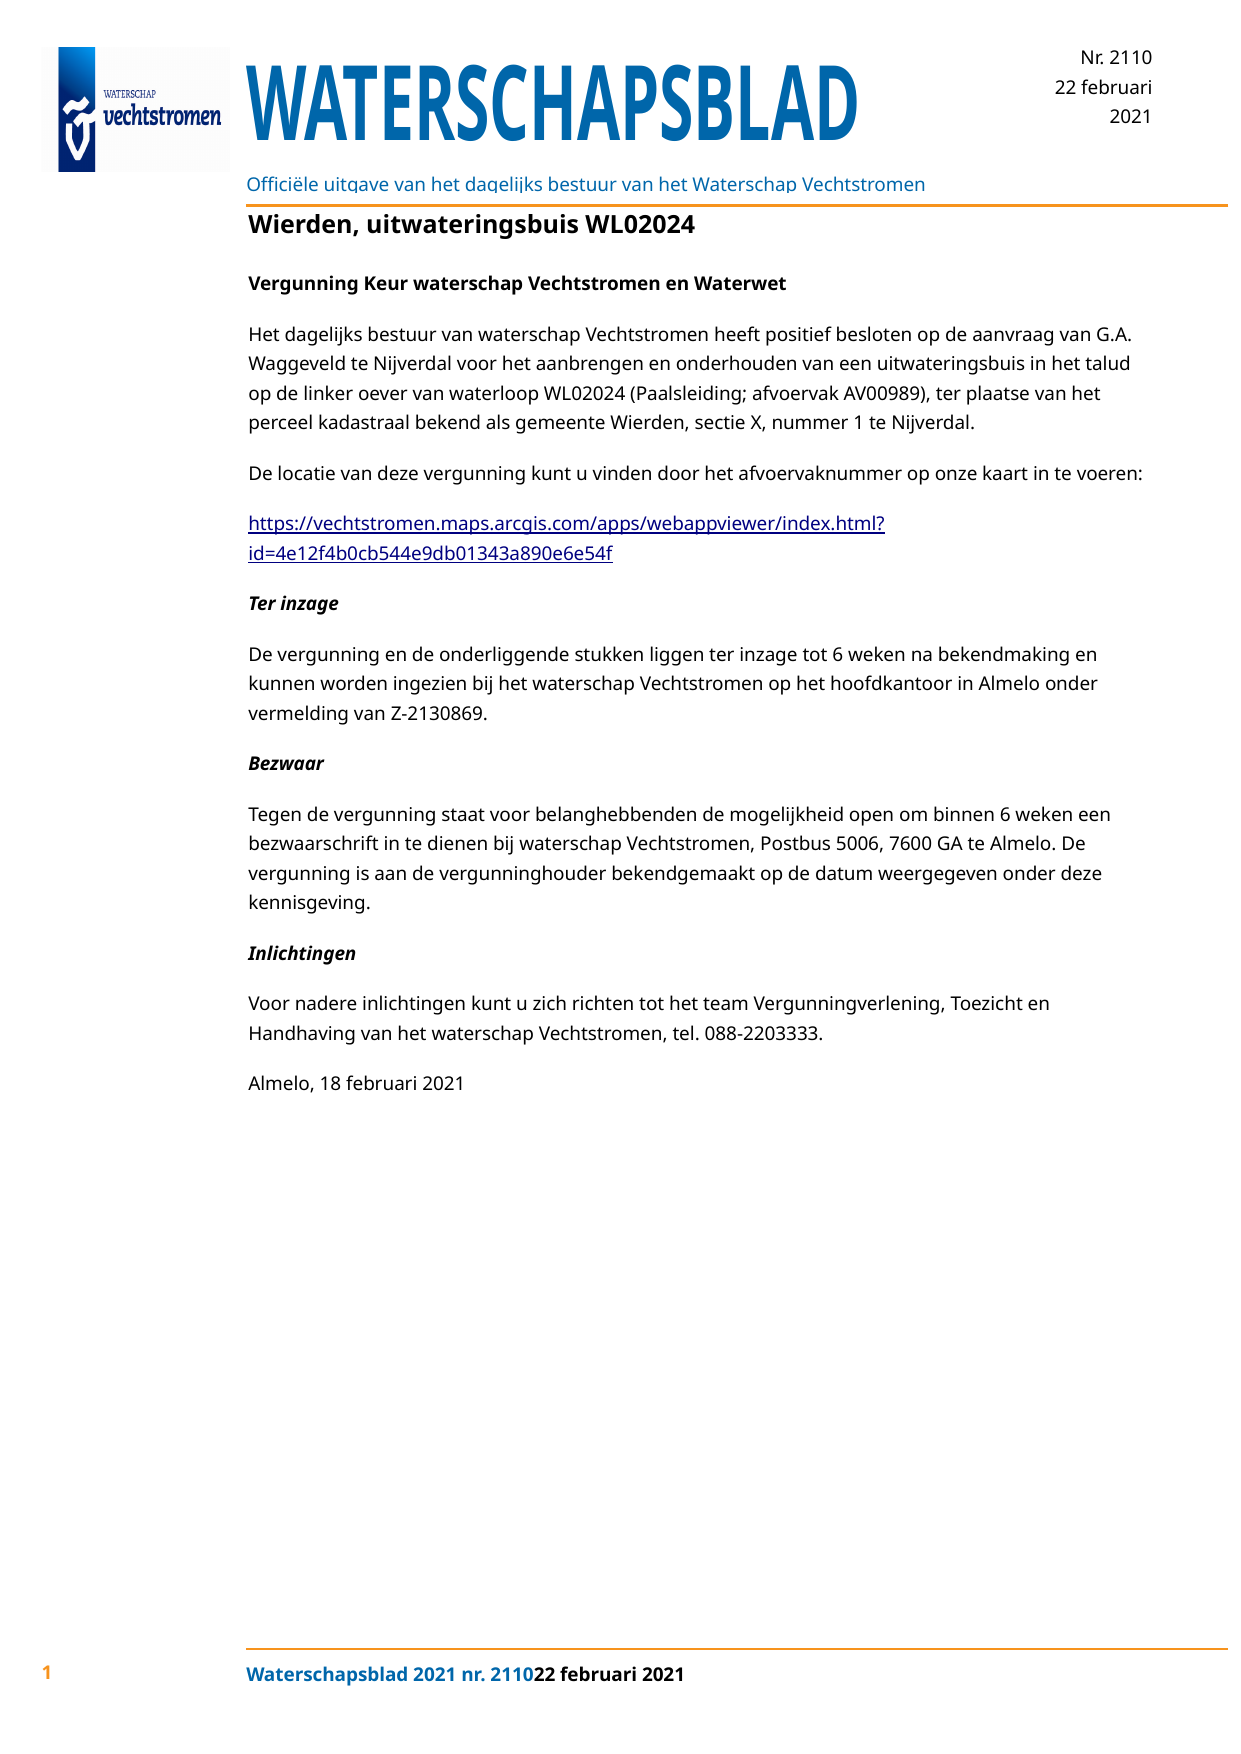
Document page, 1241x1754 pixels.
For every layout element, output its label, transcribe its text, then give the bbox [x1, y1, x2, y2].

text Wierden, uitwateringsbuis WL02024 [248, 207, 1152, 241]
text Tegen de vergunning staat voor belanghebbenden de mogelijkheid open om binnen 6 weken een bezwaarschrift in te dienen bij waterschap Vechtstromen, Postbus 5006, 7600 GA te Almelo. De vergunning is aan de vergunninghouder bekendgemaakt op de datum weergegeven onder deze kennisgeving. [248, 801, 1152, 915]
picture [41, 47, 231, 172]
text Ter inzage [248, 590, 1152, 616]
text Inlichtingen [248, 940, 1152, 966]
text Vergunning Keur waterschap Vechtstromen en Waterwet [248, 270, 1152, 296]
text Het dagelijks bestuur van waterschap Vechtstromen heeft positief besloten op de aanvraag van G.A. Waggeveld te Nijverdal voor het aanbrengen en onderhouden van een uitwateringsbuis in het talud op de linker oever van waterloop WL02024 (Paalsleiding; afvoervak AV00989), ter plaatse van het perceel kadastraal bekend als gemeente Wierden, sectie X, nummer 1 te Nijverdal. [248, 321, 1152, 435]
text De locatie van deze vergunning kunt u vinden door het afvoervaknummer op onze kaart in te voeren: [248, 460, 1152, 486]
text De vergunning en de onderliggende stukken liggen ter inzage tot 6 weken na bekendmaking en kunnen worden ingezien bij het waterschap Vechtstromen op het hoofdkantoor in Almelo onder vermelding van Z-2130869. [248, 641, 1152, 726]
text Voor nadere inlichtingen kunt u zich richten tot het team Vergunningverlening, Toezicht en Handhaving van het waterschap Vechtstromen, tel. 088-2203333. [248, 990, 1152, 1046]
text Bezwaar [248, 750, 1152, 776]
text https://vechtstromen.maps.arcgis.com/apps/webappviewer/index.html?id=4e12f4b0cb544e9db01343a890e6e54f [248, 510, 1152, 566]
text Almelo, 18 februari 2021 [248, 1070, 1152, 1096]
